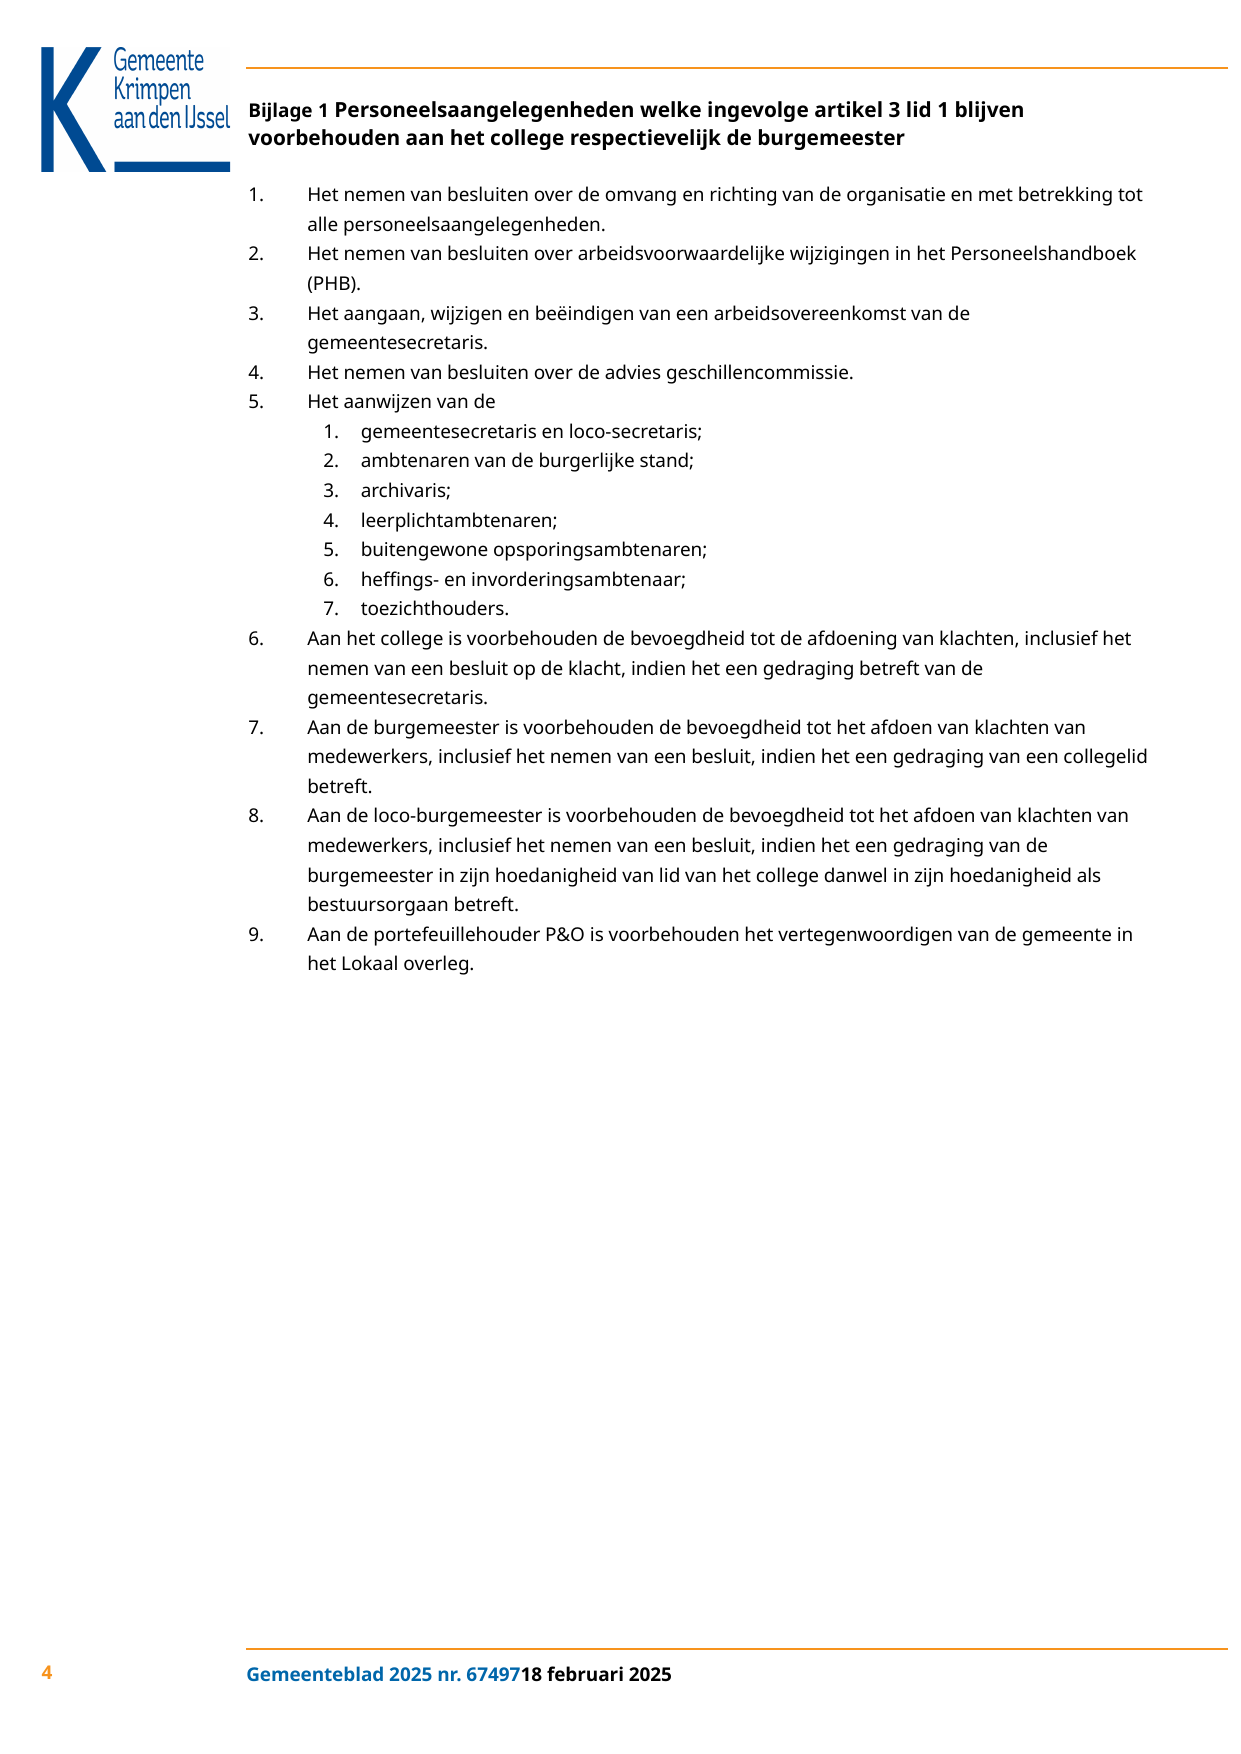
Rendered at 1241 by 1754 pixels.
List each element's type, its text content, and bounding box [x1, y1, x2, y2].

list leerplichtambtenaren; [323, 507, 1152, 532]
list Aan de portefeuillehouder P&O is voorbehouden het vertegenwoordigen van de gemeente in het Lokaal overleg. [248, 921, 1152, 976]
list archivaris; [323, 477, 1152, 503]
list Aan het college is voorbehouden de bevoegdheid tot de afdoening van klachten, inclusief het nemen van een besluit op de klacht, indien het een gedraging betreft van de gemeentesecretaris. [248, 625, 1152, 710]
list toezichthouders. [323, 596, 1152, 621]
list Aan de burgemeester is voorbehouden de bevoegdheid tot het afdoen van klachten van medewerkers, inclusief het nemen van een besluit, indien het een gedraging van een collegelid betreft. [248, 714, 1152, 799]
list Het aanwijzen van de [248, 388, 1152, 414]
list Het nemen van besluiten over de advies geschillencommissie. [248, 359, 1152, 384]
list gemeentesecretaris en loco-secretaris; [323, 418, 1152, 444]
list Aan de loco-burgemeester is voorbehouden de bevoegdheid tot het afdoen van klachten van medewerkers, inclusief het nemen van een besluit, indien het een gedraging van de burgemeester in zijn hoedanigheid van lid van het college danwel in zijn hoedanigheid als bestuursorgaan betreft. [248, 803, 1152, 917]
list Het nemen van besluiten over arbeidsvoorwaardelijke wijzigingen in het Personeelshandboek (PHB). [248, 241, 1152, 296]
picture [41, 47, 231, 172]
list ambtenaren van de burgerlijke stand; [323, 448, 1152, 473]
list Het nemen van besluiten over de omvang en richting van de organisatie en met betrekking tot alle personeelsaangelegenheden. [248, 181, 1152, 237]
list Het aangaan, wijzigen en beëindigen van een arbeidsovereenkomst van de gemeentesecretaris. [248, 300, 1152, 355]
list buitengewone opsporingsambtenaren; [323, 536, 1152, 562]
list heffings- en invorderingsambtenaar; [323, 566, 1152, 592]
text Bijlage 1 Personeelsaangelegenheden welke ingevolge artikel 3 lid 1 blijven voorbehouden aan het college respectievelijk de burgemeester [248, 95, 1152, 152]
